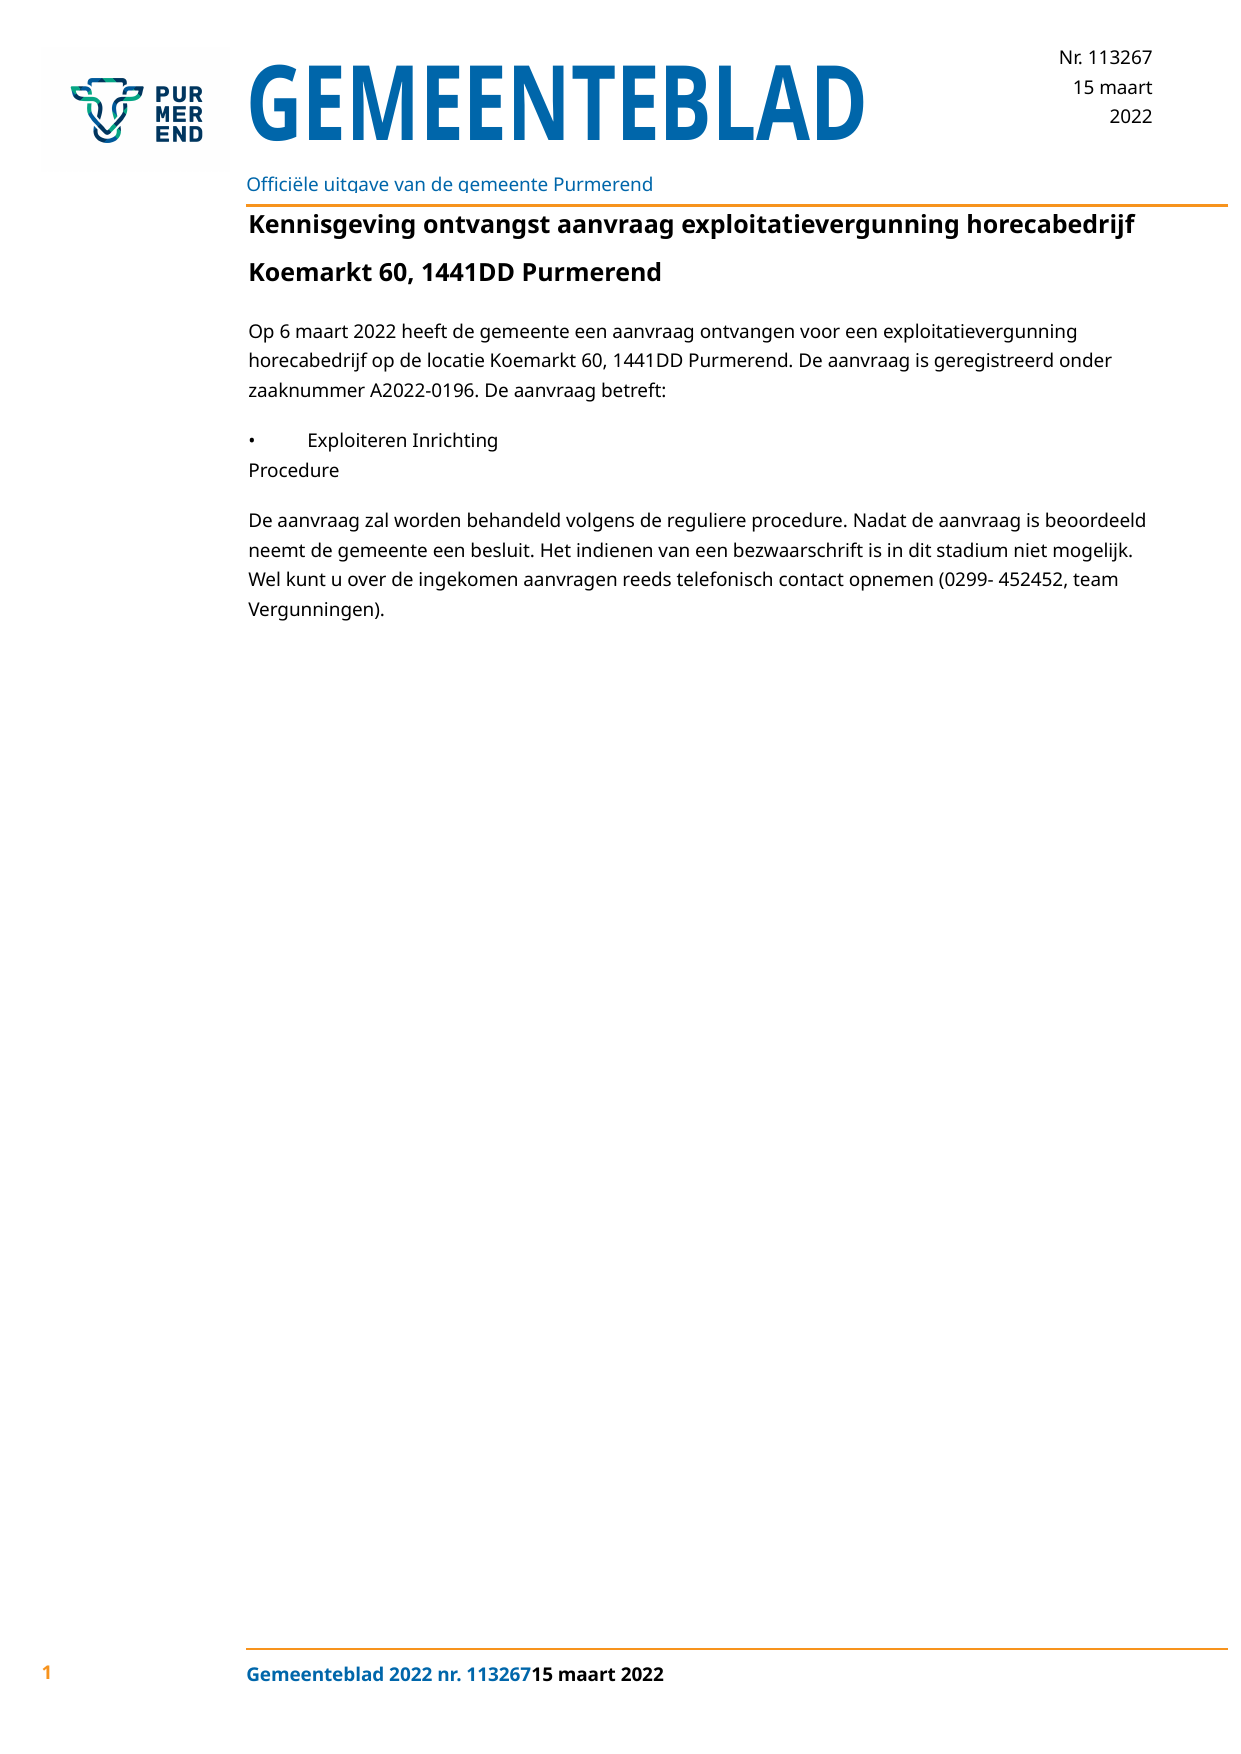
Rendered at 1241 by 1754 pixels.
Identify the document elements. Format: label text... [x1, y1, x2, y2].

text Procedure [248, 457, 1152, 483]
list Exploiteren Inrichting [248, 427, 1152, 453]
text De aanvraag zal worden behandeld volgens de reguliere procedure. Nadat de aanvraag is beoordeeld neemt de gemeente een besluit. Het indienen van een bezwaarschrift is in dit stadium niet mogelijk. Wel kunt u over de ingekomen aanvragen reeds telefonisch contact opnemen (0299- 452452, team Vergunningen). [248, 507, 1152, 622]
text Op 6 maart 2022 heeft de gemeente een aanvraag ontvangen voor een exploitatievergunning horecabedrijf op de locatie Koemarkt 60, 1441DD Purmerend. De aanvraag is geregistreerd onder zaaknummer A2022-0196. De aanvraag betreft: [248, 318, 1152, 403]
text Kennisgeving ontvangst aanvraag exploitatievergunning horecabedrijf Koemarkt 60, 1441DD Purmerend [248, 207, 1152, 288]
picture [41, 47, 231, 172]
